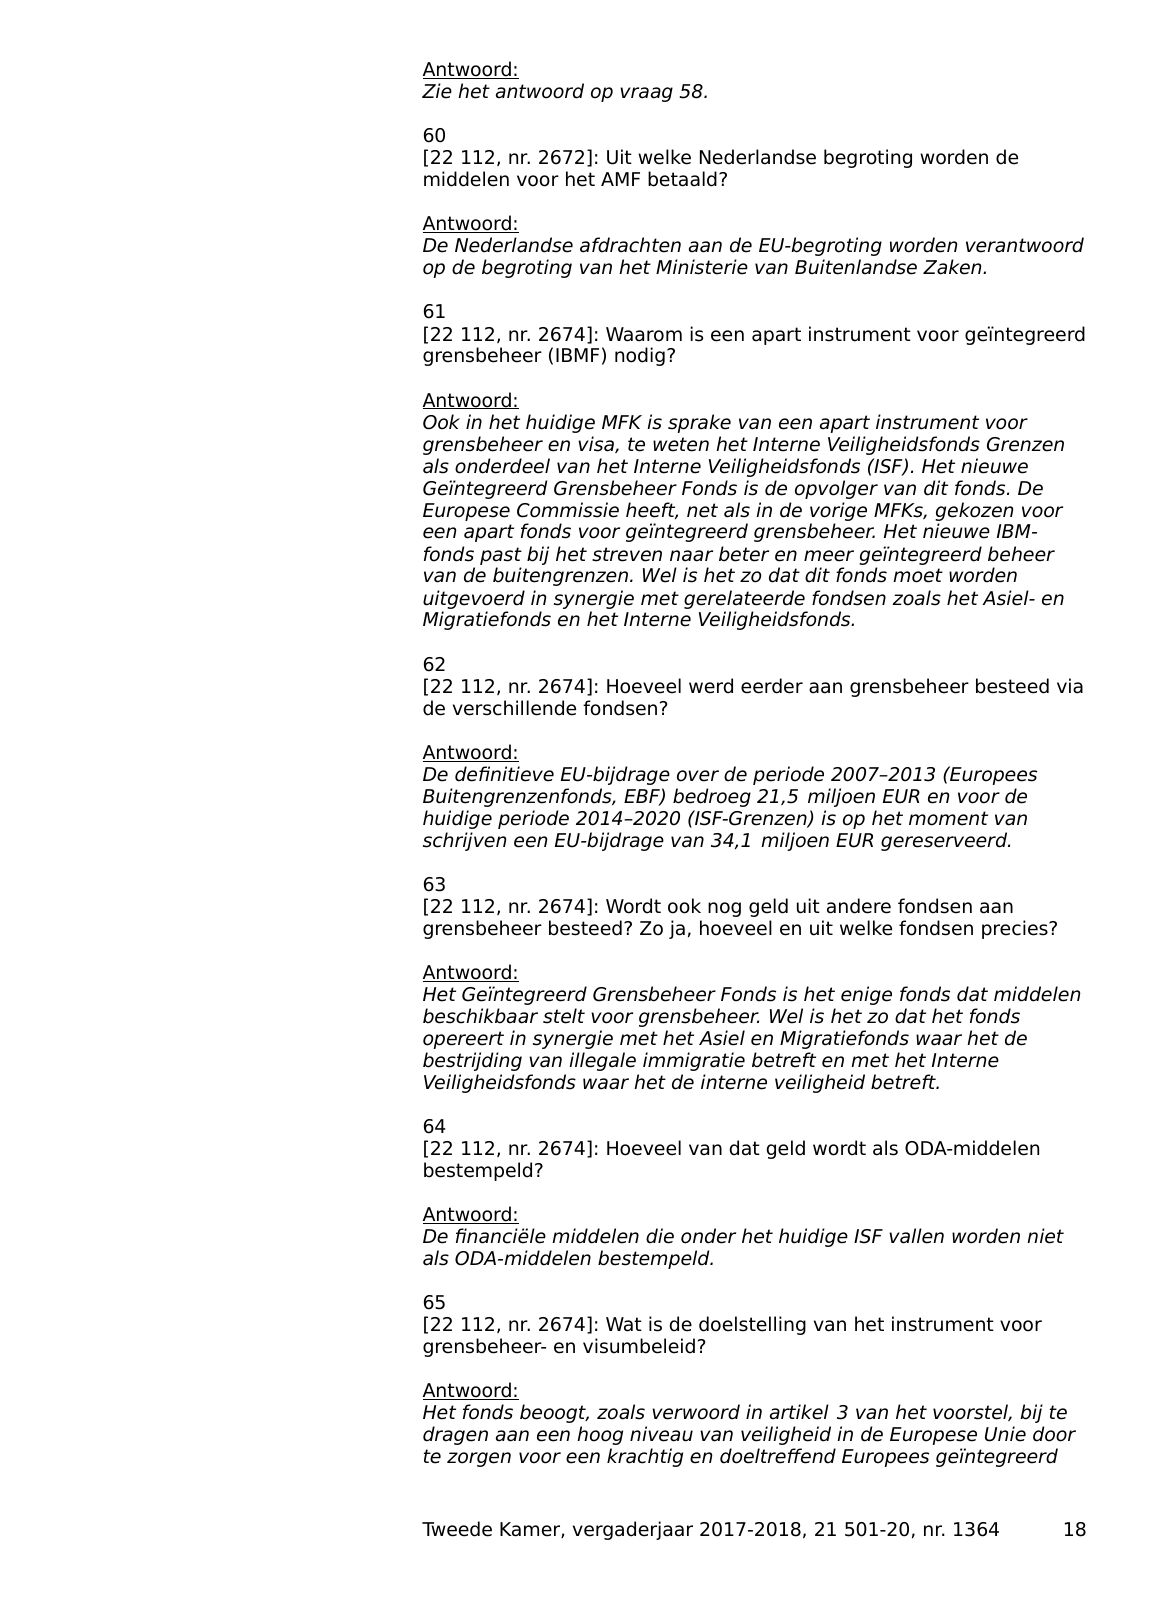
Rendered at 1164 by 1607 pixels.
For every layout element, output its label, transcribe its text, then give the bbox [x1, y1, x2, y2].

text [22 112, nr. 2674]: Hoeveel werd eerder aan grensbeheer besteed via de verschillende fondsen? [422, 676, 1087, 719]
text Antwoord: [422, 962, 1087, 984]
text [22 112, nr. 2674]: Waarom is een apart instrument voor geïntegreerd grensbeheer (IBMF) nodig? [422, 323, 1087, 367]
text Zie het antwoord op vraag 58. [422, 81, 1087, 103]
text Antwoord: [422, 742, 1087, 764]
text Ook in het huidige MFK is sprake van een apart instrument voor grensbeheer en visa, te weten het Interne Veiligheidsfonds Grenzen als onderdeel van het Interne Veiligheidsfonds (ISF). Het nieuwe Geïntegreerd Grensbeheer Fonds is de opvolger van dit fonds. De Europese Commissie heeft, net als in de vorige MFKs, gekozen voor een apart fonds voor geïntegreerd grensbeheer. Het nieuwe IBM-fonds past bij het streven naar beter en meer geïntegreerd beheer van de buitengrenzen. Wel is het zo dat dit fonds moet worden uitgevoerd in synergie met gerelateerde fondsen zoals het Asiel- en Migratiefonds en het Interne Veiligheidsfonds. [422, 412, 1087, 631]
text Antwoord: [422, 59, 1087, 81]
text Antwoord: [422, 1204, 1087, 1226]
text 63 [422, 874, 1087, 896]
text 62 [422, 653, 1087, 676]
text 61 [422, 301, 1087, 323]
text 60 [422, 125, 1087, 147]
text De financiële middelen die onder het huidige ISF vallen worden niet als ODA-middelen bestempeld. [422, 1226, 1087, 1270]
text Het fonds beoogt, zoals verwoord in artikel 3 van het voorstel, bij te dragen aan een hoog niveau van veiligheid in de Europese Unie door te zorgen voor een krachtig en doeltreffend Europees geïntegreerd [422, 1402, 1087, 1468]
text Het Geïntegreerd Grensbeheer Fonds is het enige fonds dat middelen beschikbaar stelt voor grensbeheer. Wel is het zo dat het fonds opereert in synergie met het Asiel en Migratiefonds waar het de bestrijding van illegale immigratie betreft en met het Interne Veiligheidsfonds waar het de interne veiligheid betreft. [422, 984, 1087, 1094]
text 64 [422, 1116, 1087, 1138]
text [22 112, nr. 2674]: Wordt ook nog geld uit andere fondsen aan grensbeheer besteed? Zo ja, hoeveel en uit welke fondsen precies? [422, 896, 1087, 940]
text De definitieve EU-bijdrage over de periode 2007–2013 (Europees Buitengrenzenfonds, EBF) bedroeg 21,5 miljoen EUR en voor de huidige periode 2014–2020 (ISF-Grenzen) is op het moment van schrijven een EU-bijdrage van 34,1 miljoen EUR gereserveerd. [422, 764, 1087, 852]
text Antwoord: [422, 1380, 1087, 1402]
text Antwoord: [422, 389, 1087, 412]
text [22 112, nr. 2674]: Hoeveel van dat geld wordt als ODA-middelen bestempeld? [422, 1138, 1087, 1182]
text 65 [422, 1292, 1087, 1314]
text De Nederlandse afdrachten aan de EU-begroting worden verantwoord op de begroting van het Ministerie van Buitenlandse Zaken. [422, 235, 1087, 279]
text Antwoord: [422, 213, 1087, 235]
text [22 112, nr. 2672]: Uit welke Nederlandse begroting worden de middelen voor het AMF betaald? [422, 147, 1087, 191]
text [22 112, nr. 2674]: Wat is de doelstelling van het instrument voor grensbeheer- en visumbeleid? [422, 1314, 1087, 1358]
